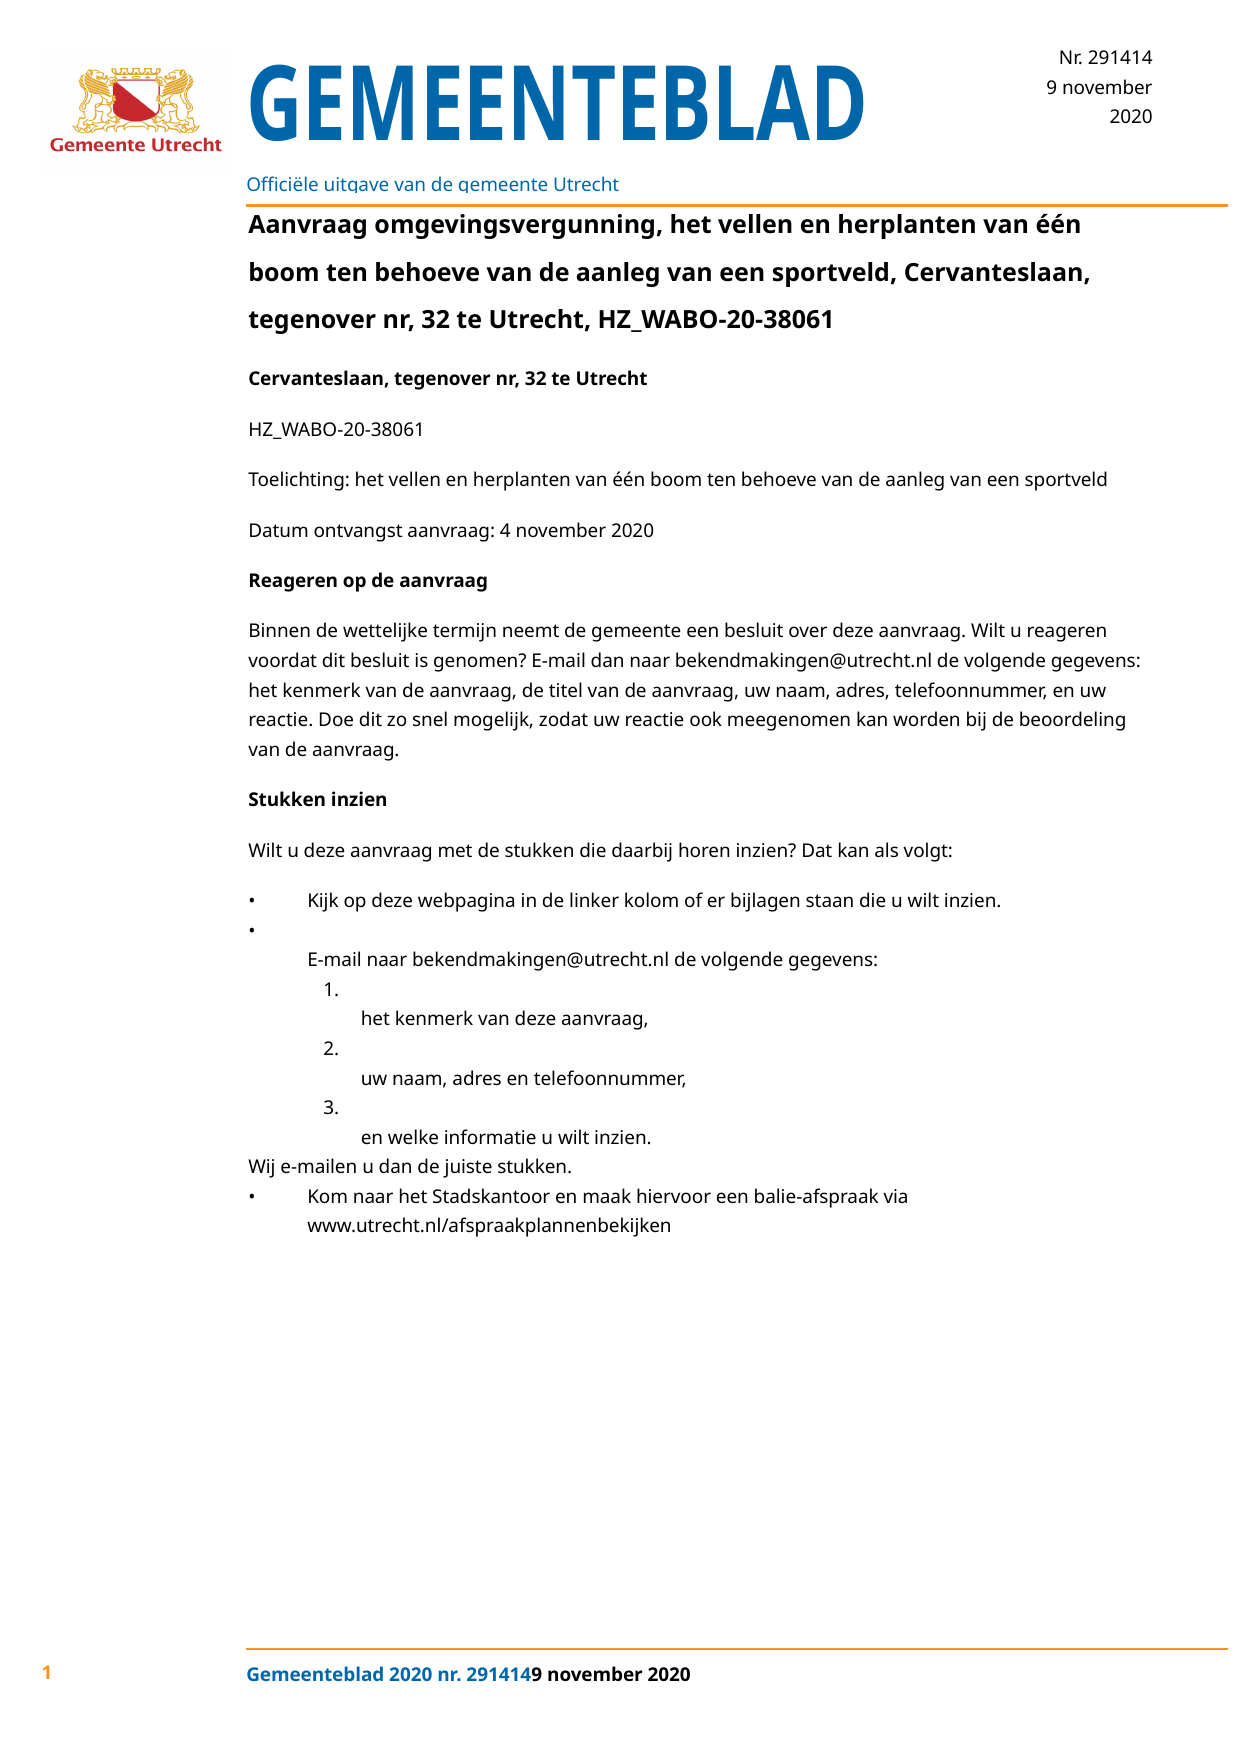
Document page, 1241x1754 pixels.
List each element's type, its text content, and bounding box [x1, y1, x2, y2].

text Datum ontvangst aanvraag: 4 november 2020 [248, 517, 1152, 542]
list het kenmerk van deze aanvraag, [323, 1006, 1152, 1031]
text Binnen de wettelijke termijn neemt de gemeente een besluit over deze aanvraag. Wilt u reageren voordat dit besluit is genomen? E-mail dan naar bekendmakingen@utrecht.nl de volgende gegevens: het kenmerk van de aanvraag, de titel van de aanvraag, uw naam, adres, telefoonnummer, en uw reactie. Doe dit zo snel mogelijk, zodat uw reactie ook meegenomen kan worden bij de beoordeling van de aanvraag. [248, 618, 1152, 762]
text Stukken inzien [248, 786, 1152, 812]
text Toelichting: het vellen en herplanten van één boom ten behoeve van de aanleg van een sportveld [248, 466, 1152, 492]
list Kijk op deze webpagina in de linker kolom of er bijlagen staan die u wilt inzien. [248, 887, 1152, 913]
list uw naam, adres en telefoonnummer, [323, 1065, 1152, 1090]
text Wij e-mailen u dan de juiste stukken. [248, 1153, 1152, 1179]
text Reageren op de aanvraag [248, 567, 1152, 593]
list E-mail naar bekendmakingen@utrecht.nl de volgende gegevens: [248, 946, 1152, 972]
text Wilt u deze aanvraag met de stukken die daarbij horen inzien? Dat kan als volgt: [248, 837, 1152, 862]
text Aanvraag omgevingsvergunning, het vellen en herplanten van één boom ten behoeve van de aanleg van een sportveld, Cervanteslaan, tegenover nr, 32 te Utrecht, HZ_WABO-20-38061 [248, 207, 1152, 336]
text Cervanteslaan, tegenover nr, 32 te Utrecht [248, 366, 1152, 391]
list Kom naar het Stadskantoor en maak hiervoor een balie-afspraak via www.utrecht.nl/afspraakplannenbekijken [248, 1183, 1152, 1238]
picture [41, 47, 231, 172]
list en welke informatie u wilt inzien. [323, 1124, 1152, 1149]
text HZ_WABO-20-38061 [248, 416, 1152, 442]
